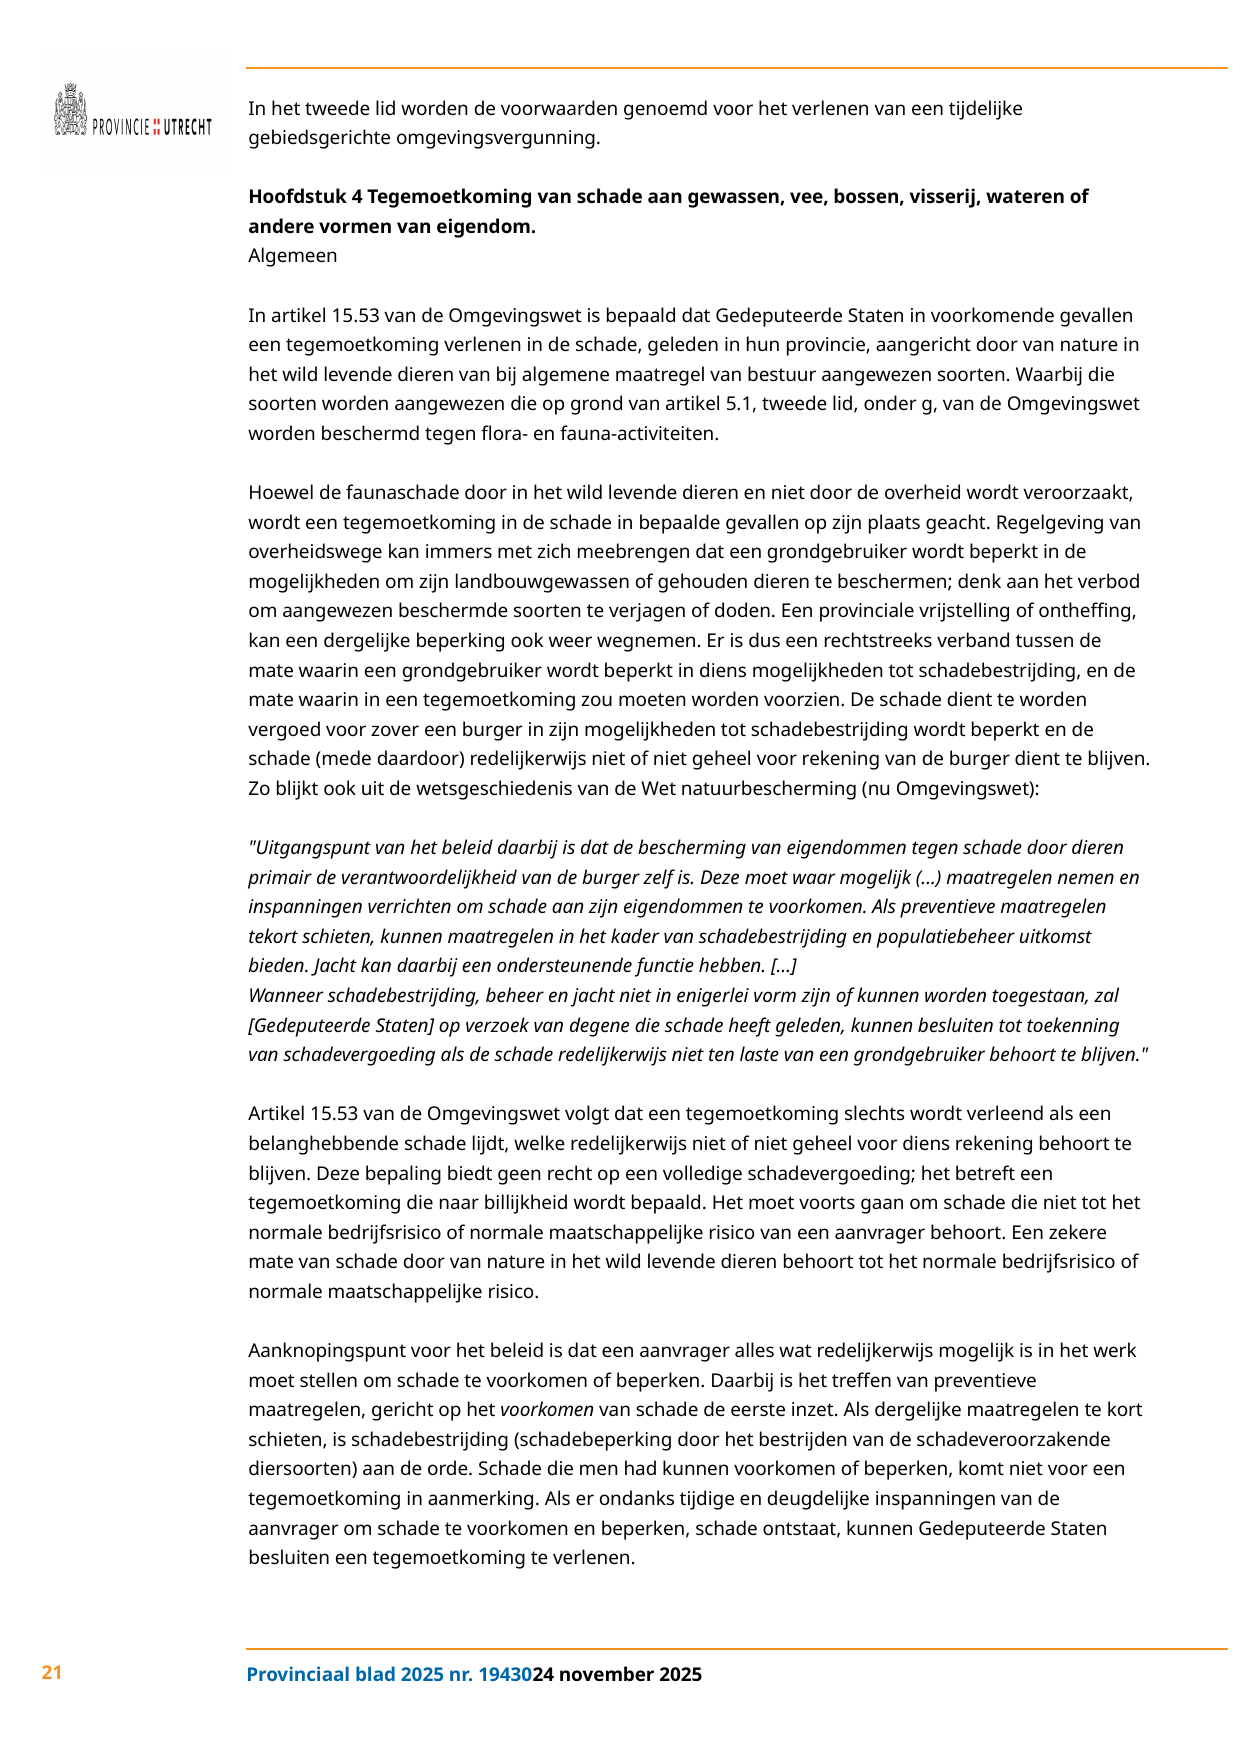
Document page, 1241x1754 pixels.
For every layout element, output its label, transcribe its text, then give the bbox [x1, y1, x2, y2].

text In artikel 15.53 van de Omgevingswet is bepaald dat Gedeputeerde Staten in voorkomende gevallen een tegemoetkoming verlenen in de schade, geleden in hun provincie, aangericht door van nature in het wild levende dieren van bij algemene maatregel van bestuur aangewezen soorten. Waarbij die soorten worden aangewezen die op grond van artikel 5.1, tweede lid, onder g, van de Omgevingswet worden beschermd tegen flora- en fauna-activiteiten. [248, 302, 1152, 446]
picture [41, 47, 231, 172]
text "Uitgangspunt van het beleid daarbij is dat de bescherming van eigendommen tegen schade door dieren primair de verantwoordelijkheid van de burger zelf is. Deze moet waar mogelijk (...) maatregelen nemen en inspanningen verrichten om schade aan zijn eigendommen te voorkomen. Als preventieve maatregelen tekort schieten, kunnen maatregelen in het kader van schadebestrijding en populatiebeheer uitkomst bieden. Jacht kan daarbij een ondersteunende functie hebben. […] [248, 834, 1152, 978]
text Aanknopingspunt voor het beleid is dat een aanvrager alles wat redelijkerwijs mogelijk is in het werk moet stellen om schade te voorkomen of beperken. Daarbij is het treffen van preventieve maatregelen, gericht op het voorkomen van schade de eerste inzet. Als dergelijke maatregelen te kort schieten, is schadebestrijding (schadebeperking door het bestrijden van de schadeveroorzakende diersoorten) aan de orde. Schade die men had kunnen voorkomen of beperken, komt niet voor een tegemoetkoming in aanmerking. Als er ondanks tijdige en deugdelijke inspanningen van de aanvrager om schade te voorkomen en beperken, schade ontstaat, kunnen Gedeputeerde Staten besluiten een tegemoetkoming te verlenen. [248, 1337, 1152, 1570]
text Hoofdstuk 4 Tegemoetkoming van schade aan gewassen, vee, bossen, visserij, wateren of andere vormen van eigendom. [248, 183, 1152, 239]
text In het tweede lid worden de voorwaarden genoemd voor het verlenen van een tijdelijke gebiedsgerichte omgevingsvergunning. [248, 95, 1152, 150]
text Wanneer schadebestrijding, beheer en jacht niet in enigerlei vorm zijn of kunnen worden toegestaan, zal [Gedeputeerde Staten] op verzoek van degene die schade heeft geleden, kunnen besluiten tot toekenning van schadevergoeding als de schade redelijkerwijs niet ten laste van een grondgebruiker behoort te blijven." [248, 982, 1152, 1067]
text Hoewel de faunaschade door in het wild levende dieren en niet door de overheid wordt veroorzaakt, wordt een tegemoetkoming in de schade in bepaalde gevallen op zijn plaats geacht. Regelgeving van overheidswege kan immers met zich meebrengen dat een grondgebruiker wordt beperkt in de mogelijkheden om zijn landbouwgewassen of gehouden dieren te beschermen; denk aan het verbod om aangewezen beschermde soorten te verjagen of doden. Een provinciale vrijstelling of ontheffing, kan een dergelijke beperking ook weer wegnemen. Er is dus een rechtstreeks verband tussen de mate waarin een grondgebruiker wordt beperkt in diens mogelijkheden tot schadebestrijding, en de mate waarin in een tegemoetkoming zou moeten worden voorzien. De schade dient te worden vergoed voor zover een burger in zijn mogelijkheden tot schadebestrijding wordt beperkt en de schade (mede daardoor) redelijkerwijs niet of niet geheel voor rekening van de burger dient te blijven. Zo blijkt ook uit de wetsgeschiedenis van de Wet natuurbescherming (nu Omgevingswet): [248, 479, 1152, 801]
text Artikel 15.53 van de Omgevingswet volgt dat een tegemoetkoming slechts wordt verleend als een belanghebbende schade lijdt, welke redelijkerwijs niet of niet geheel voor diens rekening behoort te blijven. Deze bepaling biedt geen recht op een volledige schadevergoeding; het betreft een tegemoetkoming die naar billijkheid wordt bepaald. Het moet voorts gaan om schade die niet tot het normale bedrijfsrisico of normale maatschappelijke risico van een aanvrager behoort. Een zekere mate van schade door van nature in het wild levende dieren behoort tot het normale bedrijfsrisico of normale maatschappelijke risico. [248, 1101, 1152, 1304]
text Algemeen [248, 243, 1152, 268]
